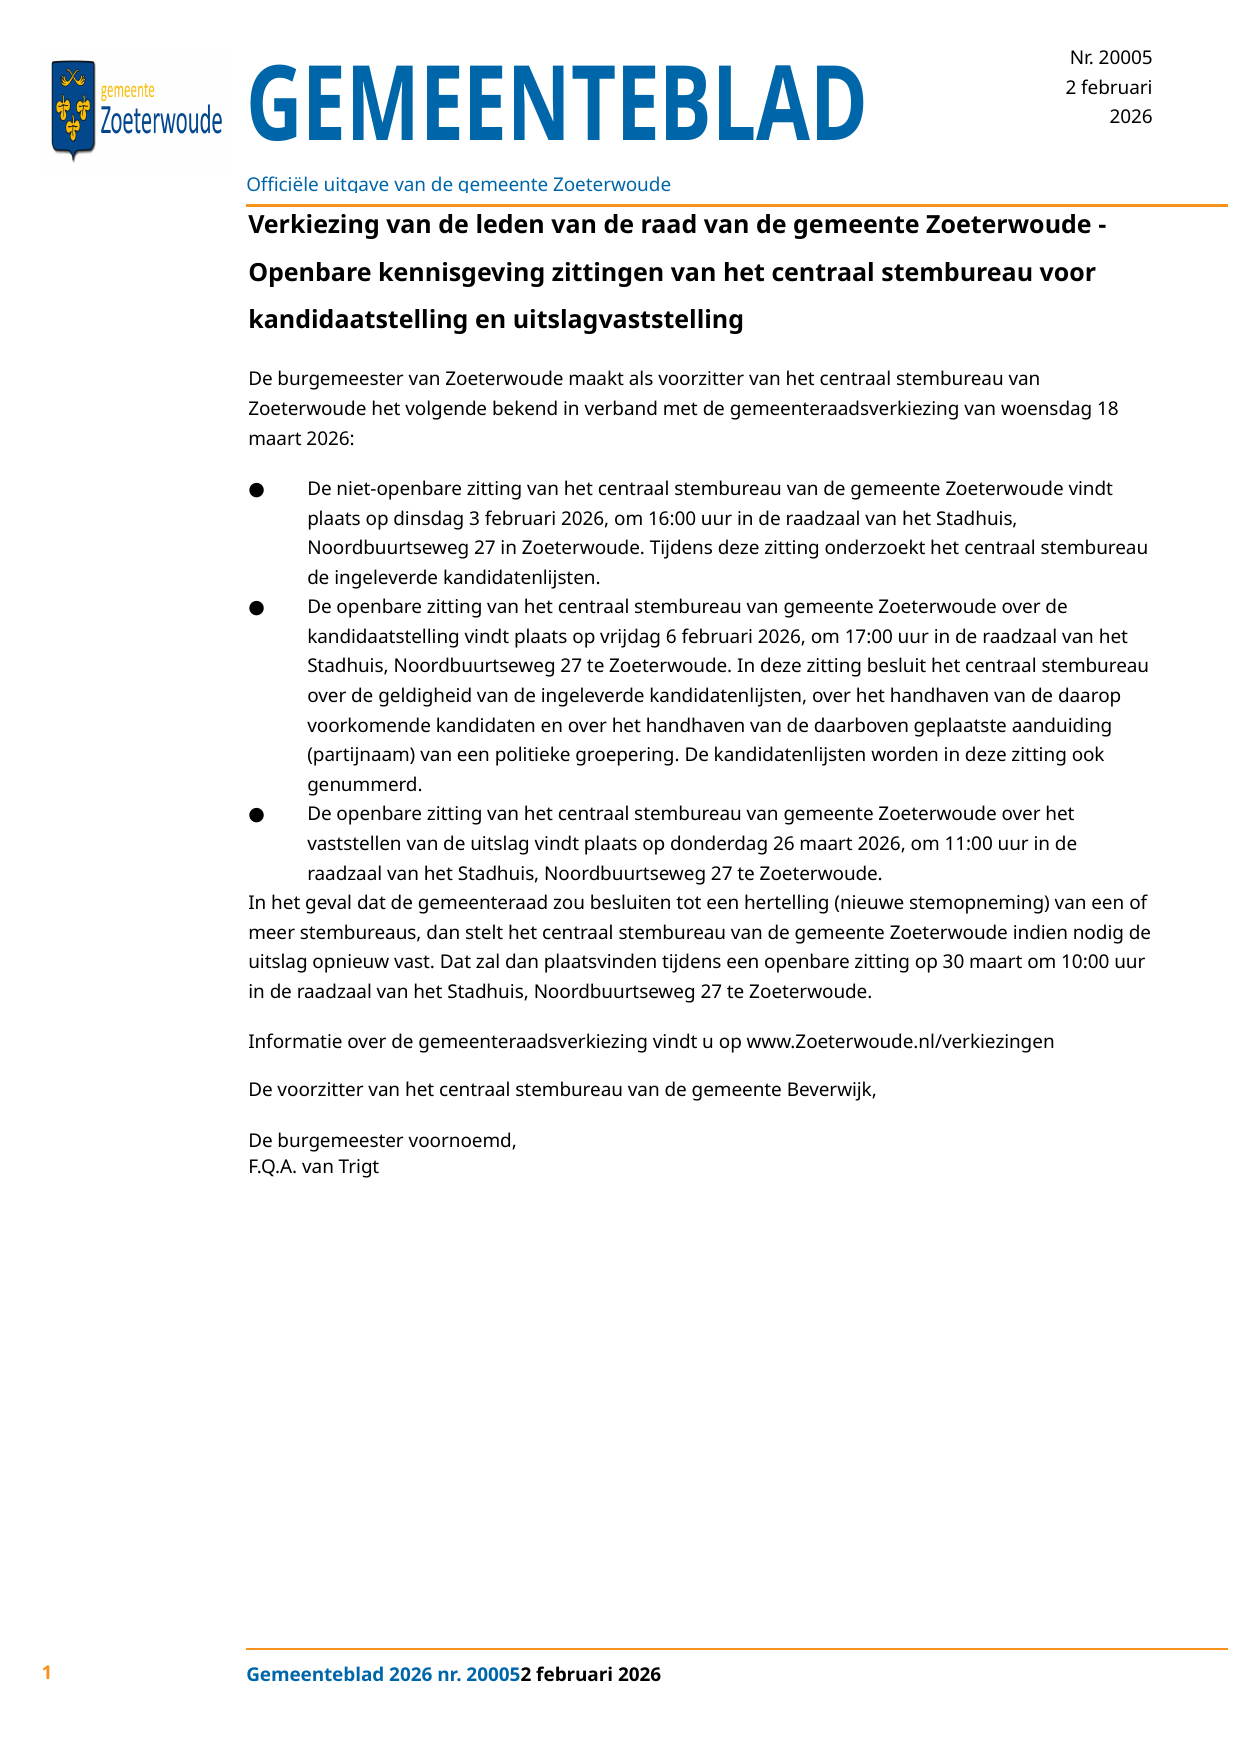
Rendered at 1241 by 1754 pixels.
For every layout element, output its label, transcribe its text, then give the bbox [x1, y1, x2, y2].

list De openbare zitting van het centraal stembureau van gemeente Zoeterwoude over het vaststellen van de uitslag vindt plaats op donderdag 26 maart 2026, om 11:00 uur in de raadzaal van het Stadhuis, Noordbuurtseweg 27 te Zoeterwoude. [248, 801, 1152, 885]
list De openbare zitting van het centraal stembureau van gemeente Zoeterwoude over de kandidaatstelling vindt plaats op vrijdag 6 februari 2026, om 17:00 uur in de raadzaal van het Stadhuis, Noordbuurtseweg 27 te Zoeterwoude. In deze zitting besluit het centraal stembureau over de geldigheid van de ingeleverde kandidatenlijsten, over het handhaven van de daarop voorkomende kandidaten en over het handhaven van de daarboven geplaatste aanduiding (partijnaam) van een politieke groepering. De kandidatenlijsten worden in deze zitting ook genummerd. [248, 593, 1152, 797]
text F.Q.A. van Trigt [248, 1153, 1152, 1179]
picture [41, 47, 231, 172]
text De burgemeester voornoemd, [248, 1128, 1152, 1153]
text De voorzitter van het centraal stembureau van de gemeente Beverwijk, [248, 1076, 1152, 1102]
text Verkiezing van de leden van de raad van de gemeente Zoeterwoude - Openbare kennisgeving zittingen van het centraal stembureau voor kandidaatstelling en uitslagvaststelling [248, 207, 1152, 336]
text Informatie over de gemeenteraadsverkiezing vindt u op www.Zoeterwoude.nl/verkiezingen [248, 1028, 1152, 1054]
list De niet-openbare zitting van het centraal stembureau van de gemeente Zoeterwoude vindt plaats op dinsdag 3 februari 2026, om 16:00 uur in de raadzaal van het Stadhuis, Noordbuurtseweg 27 in Zoeterwoude. Tijdens deze zitting onderzoekt het centraal stembureau de ingeleverde kandidatenlijsten. [248, 475, 1152, 589]
text In het geval dat de gemeenteraad zou besluiten tot een hertelling (nieuwe stemopneming) van een of meer stembureaus, dan stelt het centraal stembureau van de gemeente Zoeterwoude indien nodig de uitslag opnieuw vast. Dat zal dan plaatsvinden tijdens een openbare zitting op 30 maart om 10:00 uur in de raadzaal van het Stadhuis, Noordbuurtseweg 27 te Zoeterwoude. [248, 889, 1152, 1004]
text De burgemeester van Zoeterwoude maakt als voorzitter van het centraal stembureau van Zoeterwoude het volgende bekend in verband met de gemeenteraadsverkiezing van woensdag 18 maart 2026: [248, 366, 1152, 450]
